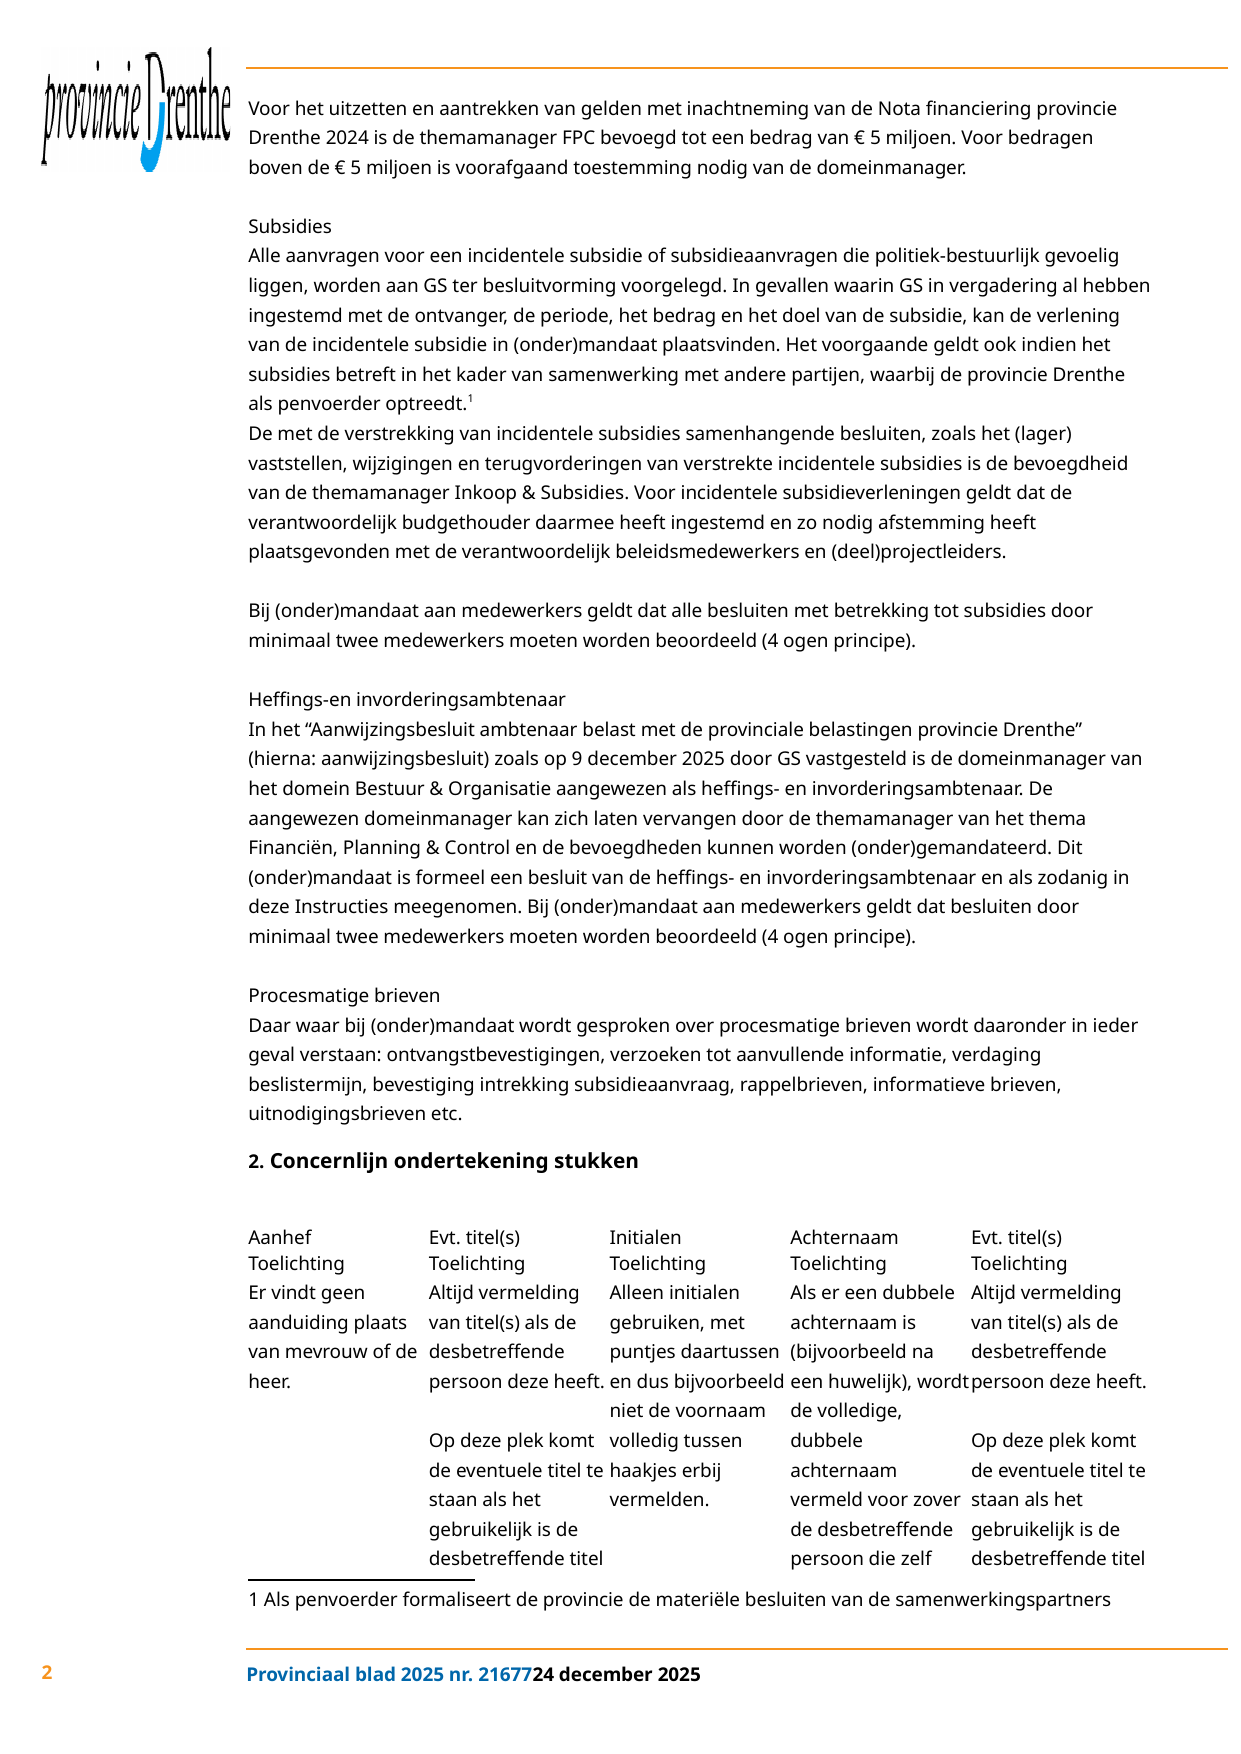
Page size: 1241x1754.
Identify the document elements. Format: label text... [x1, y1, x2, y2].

table_cell Toelichting Er vindt geen aanduiding plaats van mevrouw of de heer. [248, 1250, 429, 1571]
text Subsidies [248, 213, 1152, 239]
table_cell Toelichting Altijd vermelding van titel(s) als de desbetreffende persoon deze heeft. Op deze plek komt de eventuele titel te staan als het gebruikelijk is de desbetreffende titel [971, 1250, 1152, 1571]
text Procesmatige brieven [248, 982, 1152, 1008]
text Alle aanvragen voor een incidentele subsidie of subsidieaanvragen die politiek-bestuurlijk gevoelig liggen, worden aan GS ter besluitvorming voorgelegd. In gevallen waarin GS in vergadering al hebben ingestemd met de ontvanger, de periode, het bedrag en het doel van de subsidie, kan de verlening van de incidentele subsidie in (onder)mandaat plaatsvinden. Het voorgaande geldt ook indien het subsidies betreft in het kader van samenwerking met andere partijen, waarbij de provincie Drenthe als penvoerder optreedt. [248, 243, 1152, 416]
table_header Achternaam [790, 1224, 971, 1250]
text Bij (onder)mandaat aan medewerkers geldt dat alle besluiten met betrekking tot subsidies door minimaal twee medewerkers moeten worden beoordeeld (4 ogen principe). [248, 598, 1152, 653]
text Daar waar bij (onder)mandaat wordt gesproken over procesmatige brieven wordt daaronder in ieder geval verstaan: ontvangstbevestigingen, verzoeken tot aanvullende informatie, verdaging beslistermijn, bevestiging intrekking subsidieaanvraag, rappelbrieven, informatieve brieven, uitnodigingsbrieven etc. [248, 1012, 1152, 1126]
table_header Evt. titel(s) [971, 1224, 1152, 1250]
table_cell Toelichting Altijd vermelding van titel(s) als de desbetreffende persoon deze heeft. Op deze plek komt de eventuele titel te staan als het gebruikelijk is de desbetreffende titel [429, 1250, 609, 1571]
table_cell Toelichting Alleen initialen gebruiken, met puntjes daartussen en dus bijvoorbeeld niet de voornaam volledig tussen haakjes erbij vermelden. [609, 1250, 790, 1571]
text 2. Concernlijn ondertekening stukken [248, 1146, 1152, 1175]
table_header Aanhef [248, 1224, 429, 1250]
table_header Evt. titel(s) [429, 1224, 609, 1250]
text Voor het uitzetten en aantrekken van gelden met inachtneming van de Nota financiering provincie Drenthe 2024 is de themamanager FPC bevoegd tot een bedrag van € 5 miljoen. Voor bedragen boven de € 5 miljoen is voorafgaand toestemming nodig van de domeinmanager. [248, 95, 1152, 180]
table_header Initialen [609, 1224, 790, 1250]
text In het “Aanwijzingsbesluit ambtenaar belast met de provinciale belastingen provincie Drenthe” (hierna: aanwijzingsbesluit) zoals op 9 december 2025 door GS vastgesteld is de domeinmanager van het domein Bestuur & Organisatie aangewezen als heffings- en invorderingsambtenaar. De aangewezen domeinmanager kan zich laten vervangen door de themamanager van het thema Financiën, Planning & Control en de bevoegdheden kunnen worden (onder)gemandateerd. Dit (onder)mandaat is formeel een besluit van de heffings- en invorderingsambtenaar en als zodanig in deze Instructies meegenomen. Bij (onder)mandaat aan medewerkers geldt dat besluiten door minimaal twee medewerkers moeten worden beoordeeld (4 ogen principe). [248, 716, 1152, 949]
text Als penvoerder formaliseert de provincie de materiële besluiten van de samenwerkingspartners [248, 1586, 1152, 1612]
table_cell Toelichting Als er een dubbele achternaam is (bijvoorbeeld na een huwelijk), wordt de volledige, dubbele achternaam vermeld voor zover de desbetreffende persoon die zelf [790, 1250, 971, 1571]
text Heffings-en invorderingsambtenaar [248, 686, 1152, 712]
picture [41, 47, 231, 172]
text De met de verstrekking van incidentele subsidies samenhangende besluiten, zoals het (lager) vaststellen, wijzigingen en terugvorderingen van verstrekte incidentele subsidies is de bevoegdheid van de themamanager Inkoop & Subsidies. Voor incidentele subsidieverleningen geldt dat de verantwoordelijk budgethouder daarmee heeft ingestemd en zo nodig afstemming heeft plaatsgevonden met de verantwoordelijk beleidsmedewerkers en (deel)projectleiders. [248, 420, 1152, 564]
